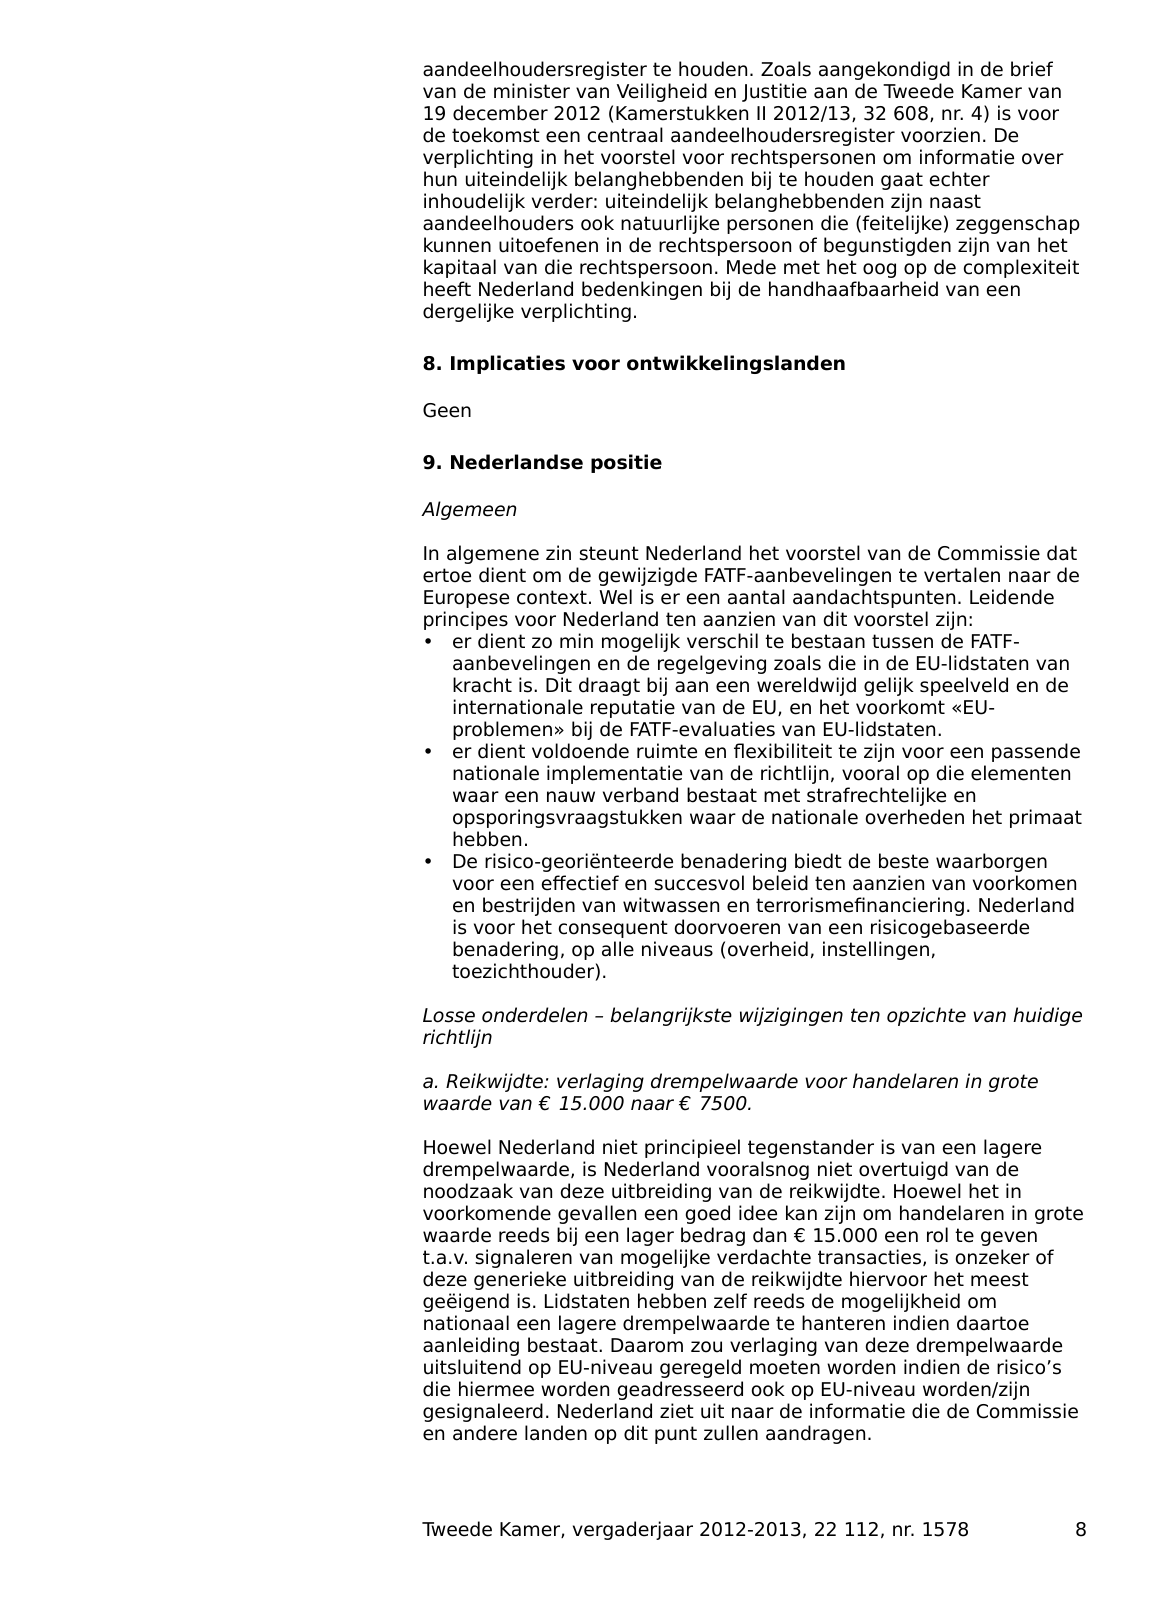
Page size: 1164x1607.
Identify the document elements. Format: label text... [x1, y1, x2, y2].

text • er dient voldoende ruimte en flexibiliteit te zijn voor een passende nationale implementatie van de richtlijn, vooral op die elementen waar een nauw verband bestaat met strafrechtelijke en opsporingsvraagstukken waar de nationale overheden het primaat hebben. [422, 741, 1087, 851]
text • er dient zo min mogelijk verschil te bestaan tussen de FATF-aanbevelingen en de regelgeving zoals die in de EU-lidstaten van kracht is. Dit draagt bij aan een wereldwijd gelijk speelveld en de internationale reputatie van de EU, en het voorkomt «EU-problemen» bij de FATF-evaluaties van EU-lidstaten. [422, 631, 1087, 741]
text Geen [422, 400, 1087, 422]
subtitle a. Reikwijdte: verlaging drempelwaarde voor handelaren in grote waarde van € 15.000 naar € 7500. [422, 1071, 1087, 1115]
subtitle Losse onderdelen – belangrijkste wijzigingen ten opzichte van huidige richtlijn [422, 1005, 1087, 1049]
text • De risico-georiënteerde benadering biedt de beste waarborgen voor een effectief en succesvol beleid ten aanzien van voorkomen en bestrijden van witwassen en terrorismefinanciering. Nederland is voor het consequent doorvoeren van een risicogebaseerde benadering, op alle niveaus (overheid, instellingen, toezichthouder). [422, 851, 1087, 982]
subtitle Algemeen [422, 499, 1087, 521]
subtitle 8. Implicaties voor ontwikkelingslanden [422, 353, 1087, 375]
text In algemene zin steunt Nederland het voorstel van de Commissie dat ertoe dient om de gewijzigde FATF-aanbevelingen te vertalen naar de Europese context. Wel is er een aantal aandachtspunten. Leidende principes voor Nederland ten aanzien van dit voorstel zijn: [422, 543, 1087, 631]
text aandeelhoudersregister te houden. Zoals aangekondigd in de brief van de minister van Veiligheid en Justitie aan de Tweede Kamer van 19 december 2012 (Kamerstukken II 2012/13, 32 608, nr. 4) is voor de toekomst een centraal aandeelhoudersregister voorzien. De verplichting in het voorstel voor rechtspersonen om informatie over hun uiteindelijk belanghebbenden bij te houden gaat echter inhoudelijk verder: uiteindelijk belanghebbenden zijn naast aandeelhouders ook natuurlijke personen die (feitelijke) zeggenschap kunnen uitoefenen in de rechtspersoon of begunstigden zijn van het kapitaal van die rechtspersoon. Mede met het oog op de complexiteit heeft Nederland bedenkingen bij de handhaafbaarheid van een dergelijke verplichting. [422, 59, 1087, 323]
text Hoewel Nederland niet principieel tegenstander is van een lagere drempelwaarde, is Nederland vooralsnog niet overtuigd van de noodzaak van deze uitbreiding van de reikwijdte. Hoewel het in voorkomende gevallen een goed idee kan zijn om handelaren in grote waarde reeds bij een lager bedrag dan € 15.000 een rol te geven t.a.v. signaleren van mogelijke verdachte transacties, is onzeker of deze generieke uitbreiding van de reikwijdte hiervoor het meest geëigend is. Lidstaten hebben zelf reeds de mogelijkheid om nationaal een lagere drempelwaarde te hanteren indien daartoe aanleiding bestaat. Daarom zou verlaging van deze drempelwaarde uitsluitend op EU-niveau geregeld moeten worden indien de risico’s die hiermee worden geadresseerd ook op EU-niveau worden/zijn gesignaleerd. Nederland ziet uit naar de informatie die de Commissie en andere landen op dit punt zullen aandragen. [422, 1137, 1087, 1445]
subtitle 9. Nederlandse positie [422, 452, 1087, 474]
